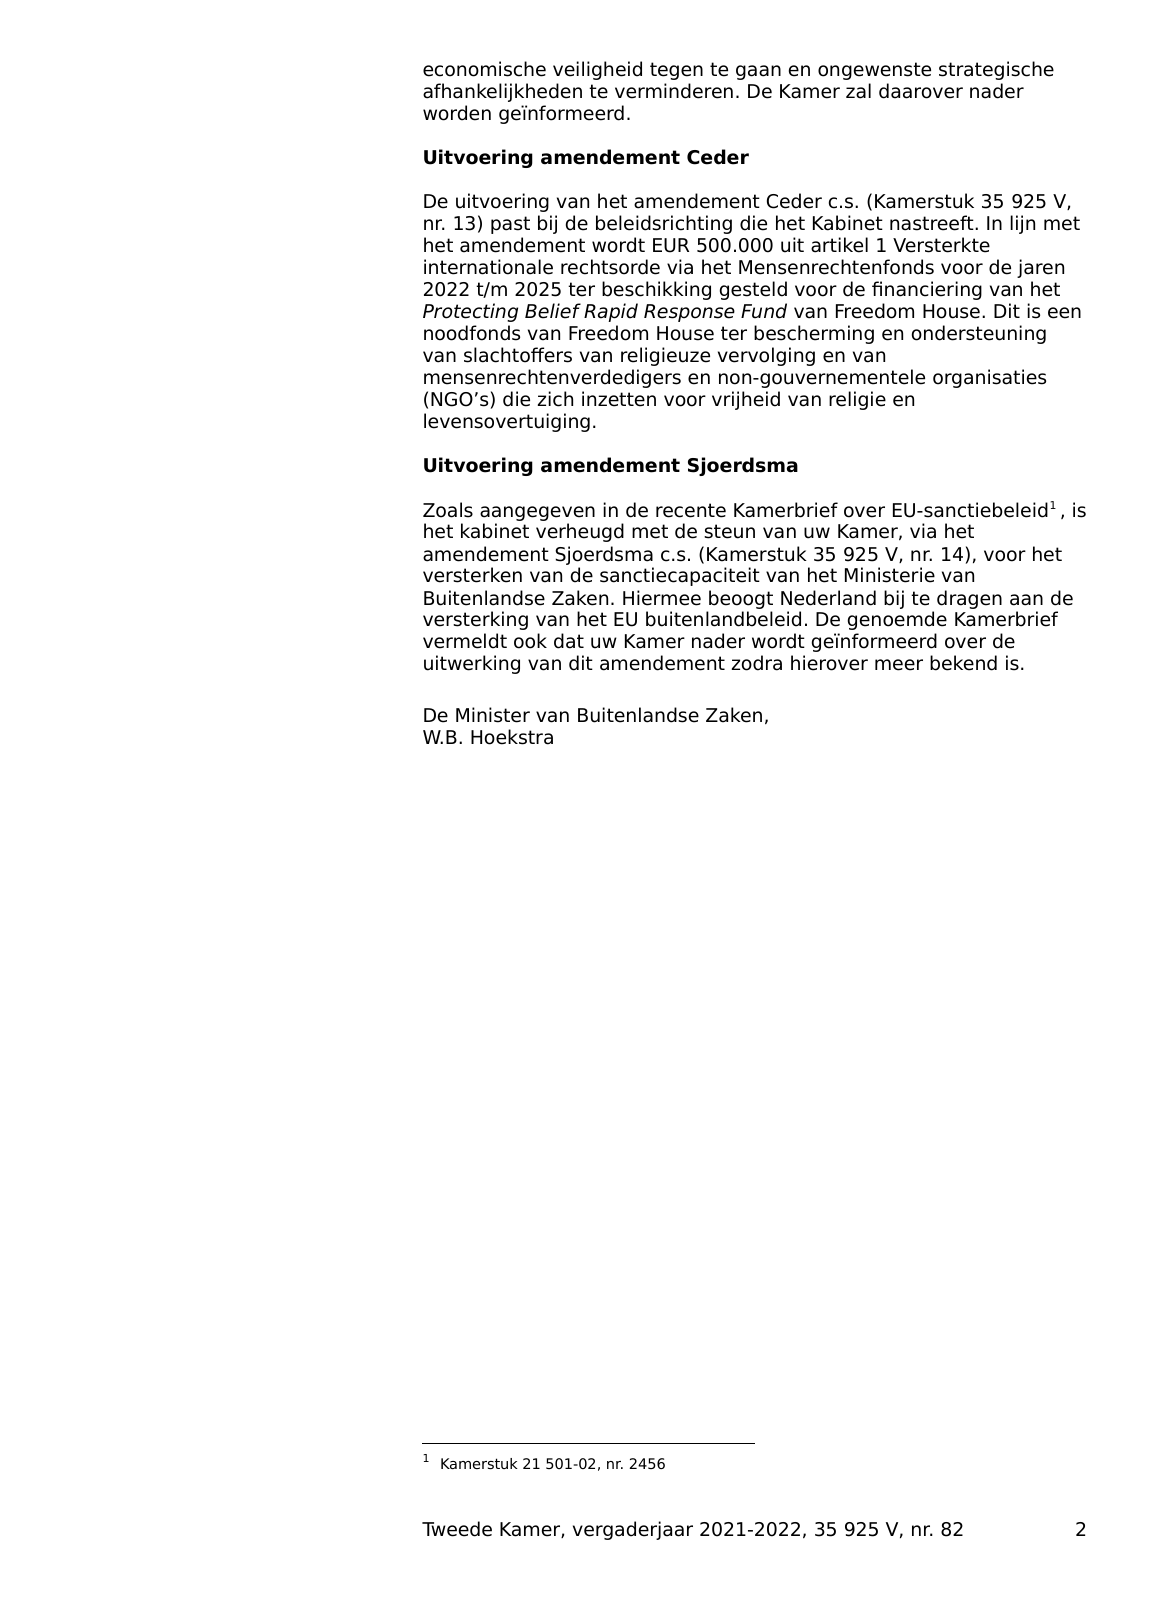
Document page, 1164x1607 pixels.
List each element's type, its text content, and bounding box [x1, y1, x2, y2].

text Zoals aangegeven in de recente Kamerbrief over EU-sanctiebeleid, is het kabinet verheugd met de steun van uw Kamer, via het amendement Sjoerdsma c.s. (Kamerstuk 35 925 V, nr. 14), voor het versterken van de sanctiecapaciteit van het Ministerie van Buitenlandse Zaken. Hiermee beoogt Nederland bij te dragen aan de versterking van het EU buitenlandbeleid. De genoemde Kamerbrief vermeldt ook dat uw Kamer nader wordt geïnformeerd over de uitwerking van dit amendement zodra hierover meer bekend is. [422, 499, 1087, 675]
text De uitvoering van het amendement Ceder c.s. (Kamerstuk 35 925 V, nr. 13) past bij de beleidsrichting die het Kabinet nastreeft. In lijn met het amendement wordt EUR 500.000 uit artikel 1 Versterkte internationale rechtsorde via het Mensenrechtenfonds voor de jaren 2022 t/m 2025 ter beschikking gesteld voor de financiering van het Protecting Belief Rapid Response Fund van Freedom House. Dit is een noodfonds van Freedom House ter bescherming en ondersteuning van slachtoffers van religieuze vervolging en van mensenrechtenverdedigers en non-gouvernementele organisaties (NGO’s) die zich inzetten voor vrijheid van religie en levensovertuiging. [422, 191, 1087, 433]
subtitle Uitvoering amendement Ceder [422, 147, 1087, 169]
subtitle Uitvoering amendement Sjoerdsma [422, 455, 1087, 477]
text Kamerstuk 21 501-02, nr. 2456 [422, 1452, 1087, 1474]
text De Minister van Buitenlandse Zaken, W.B. Hoekstra [422, 705, 1087, 749]
text economische veiligheid tegen te gaan en ongewenste strategische afhankelijkheden te verminderen. De Kamer zal daarover nader worden geïnformeerd. [422, 59, 1087, 125]
